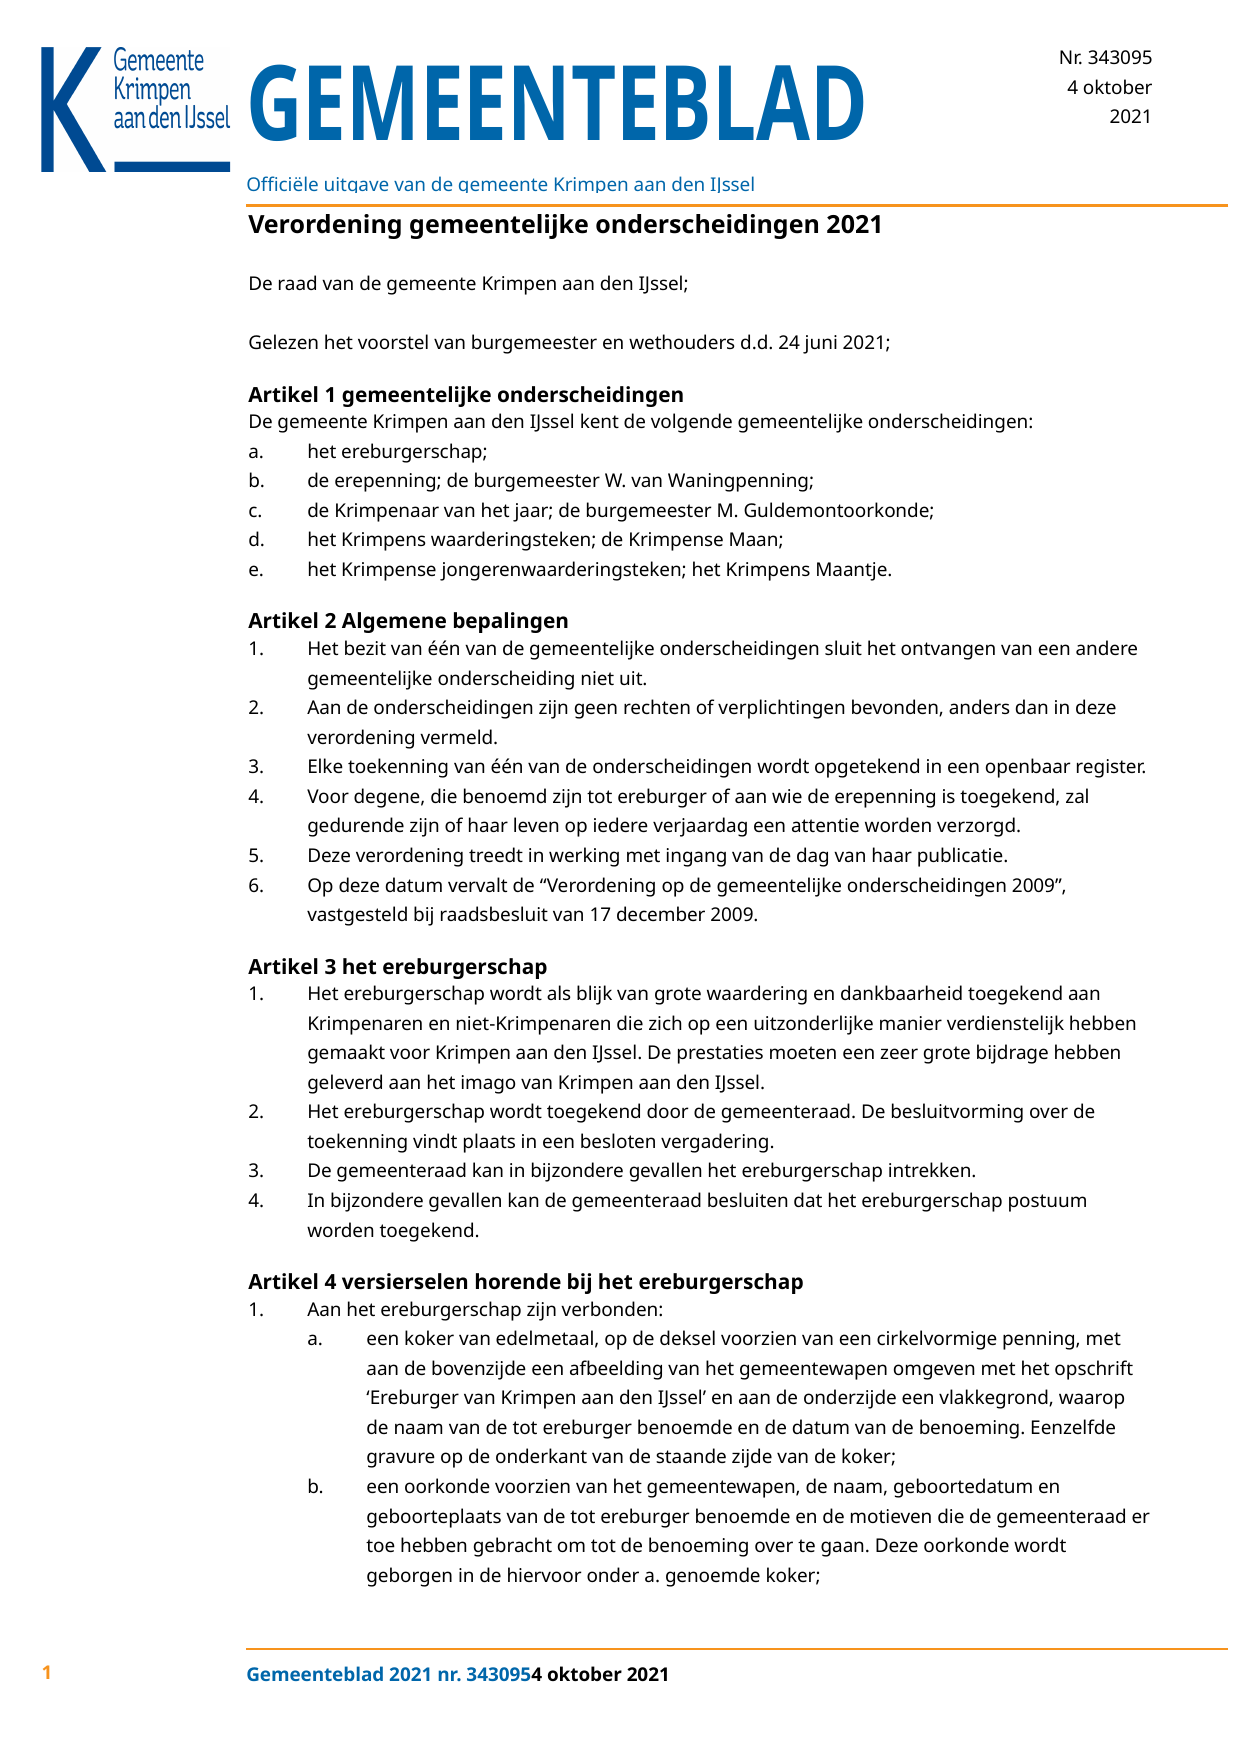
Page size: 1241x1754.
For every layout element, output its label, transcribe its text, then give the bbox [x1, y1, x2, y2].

list Op deze datum vervalt de “Verordening op de gemeentelijke onderscheidingen 2009”, vastgesteld bij raadsbesluit van 17 december 2009. [248, 872, 1152, 927]
text Gelezen het voorstel van burgemeester en wethouders d.d. 24 juni 2021; [248, 329, 1152, 355]
list Voor degene, die benoemd zijn tot ereburger of aan wie de erepenning is toegekend, zal gedurende zijn of haar leven op iedere verjaardag een attentie worden verzorgd. [248, 783, 1152, 838]
list een koker van edelmetaal, op de deksel voorzien van een cirkelvormige penning, met aan de bovenzijde een afbeelding van het gemeentewapen omgeven met het opschrift ‘Ereburger van Krimpen aan den IJssel’ en aan de onderzijde een vlakkegrond, waarop de naam van de tot ereburger benoemde en de datum van de benoeming. Eenzelfde gravure op de onderkant van de staande zijde van de koker; [307, 1325, 1152, 1469]
list een oorkonde voorzien van het gemeentewapen, de naam, geboortedatum en geboorteplaats van de tot ereburger benoemde en de motieven die de gemeenteraad er toe hebben gebracht om tot de benoeming over te gaan. Deze oorkonde wordt geborgen in de hiervoor onder a. genoemde koker; [307, 1473, 1152, 1588]
list Aan het ereburgerschap zijn verbonden: [248, 1296, 1152, 1321]
text Artikel 1 gemeentelijke onderscheidingen [248, 380, 1152, 408]
list Het bezit van één van de gemeentelijke onderscheidingen sluit het ontvangen van een andere gemeentelijke onderscheiding niet uit. [248, 635, 1152, 690]
list het Krimpens waarderingsteken; de Krimpense Maan; [248, 527, 1152, 552]
text Artikel 2 Algemene bepalingen [248, 607, 1152, 635]
text Artikel 4 versierselen horende bij het ereburgerschap [248, 1267, 1152, 1296]
list Elke toekenning van één van de onderscheidingen wordt opgetekend in een openbaar register. [248, 753, 1152, 779]
list Aan de onderscheidingen zijn geen rechten of verplichtingen bevonden, anders dan in deze verordening vermeld. [248, 694, 1152, 749]
text Verordening gemeentelijke onderscheidingen 2021 [248, 207, 1152, 241]
list De gemeenteraad kan in bijzondere gevallen het ereburgerschap intrekken. [248, 1158, 1152, 1183]
text De raad van de gemeente Krimpen aan den IJssel; [248, 270, 1152, 296]
list In bijzondere gevallen kan de gemeenteraad besluiten dat het ereburgerschap postuum worden toegekend. [248, 1187, 1152, 1243]
list het ereburgerschap; [248, 438, 1152, 464]
picture [41, 47, 231, 172]
list de Krimpenaar van het jaar; de burgemeester M. Guldemontoorkonde; [248, 497, 1152, 523]
list Het ereburgerschap wordt toegekend door de gemeenteraad. De besluitvorming over de toekenning vindt plaats in een besloten vergadering. [248, 1098, 1152, 1154]
list Deze verordening treedt in werking met ingang van de dag van haar publicatie. [248, 842, 1152, 868]
text Artikel 3 het ereburgerschap [248, 952, 1152, 980]
list Het ereburgerschap wordt als blijk van grote waardering en dankbaarheid toegekend aan Krimpenaren en niet-Krimpenaren die zich op een uitzonderlijke manier verdienstelijk hebben gemaakt voor Krimpen aan den IJssel. De prestaties moeten een zeer grote bijdrage hebben geleverd aan het imago van Krimpen aan den IJssel. [248, 980, 1152, 1095]
text De gemeente Krimpen aan den IJssel kent de volgende gemeentelijke onderscheidingen: [248, 408, 1152, 434]
list het Krimpense jongerenwaarderingsteken; het Krimpens Maantje. [248, 556, 1152, 582]
list de erepenning; de burgemeester W. van Waningpenning; [248, 467, 1152, 493]
